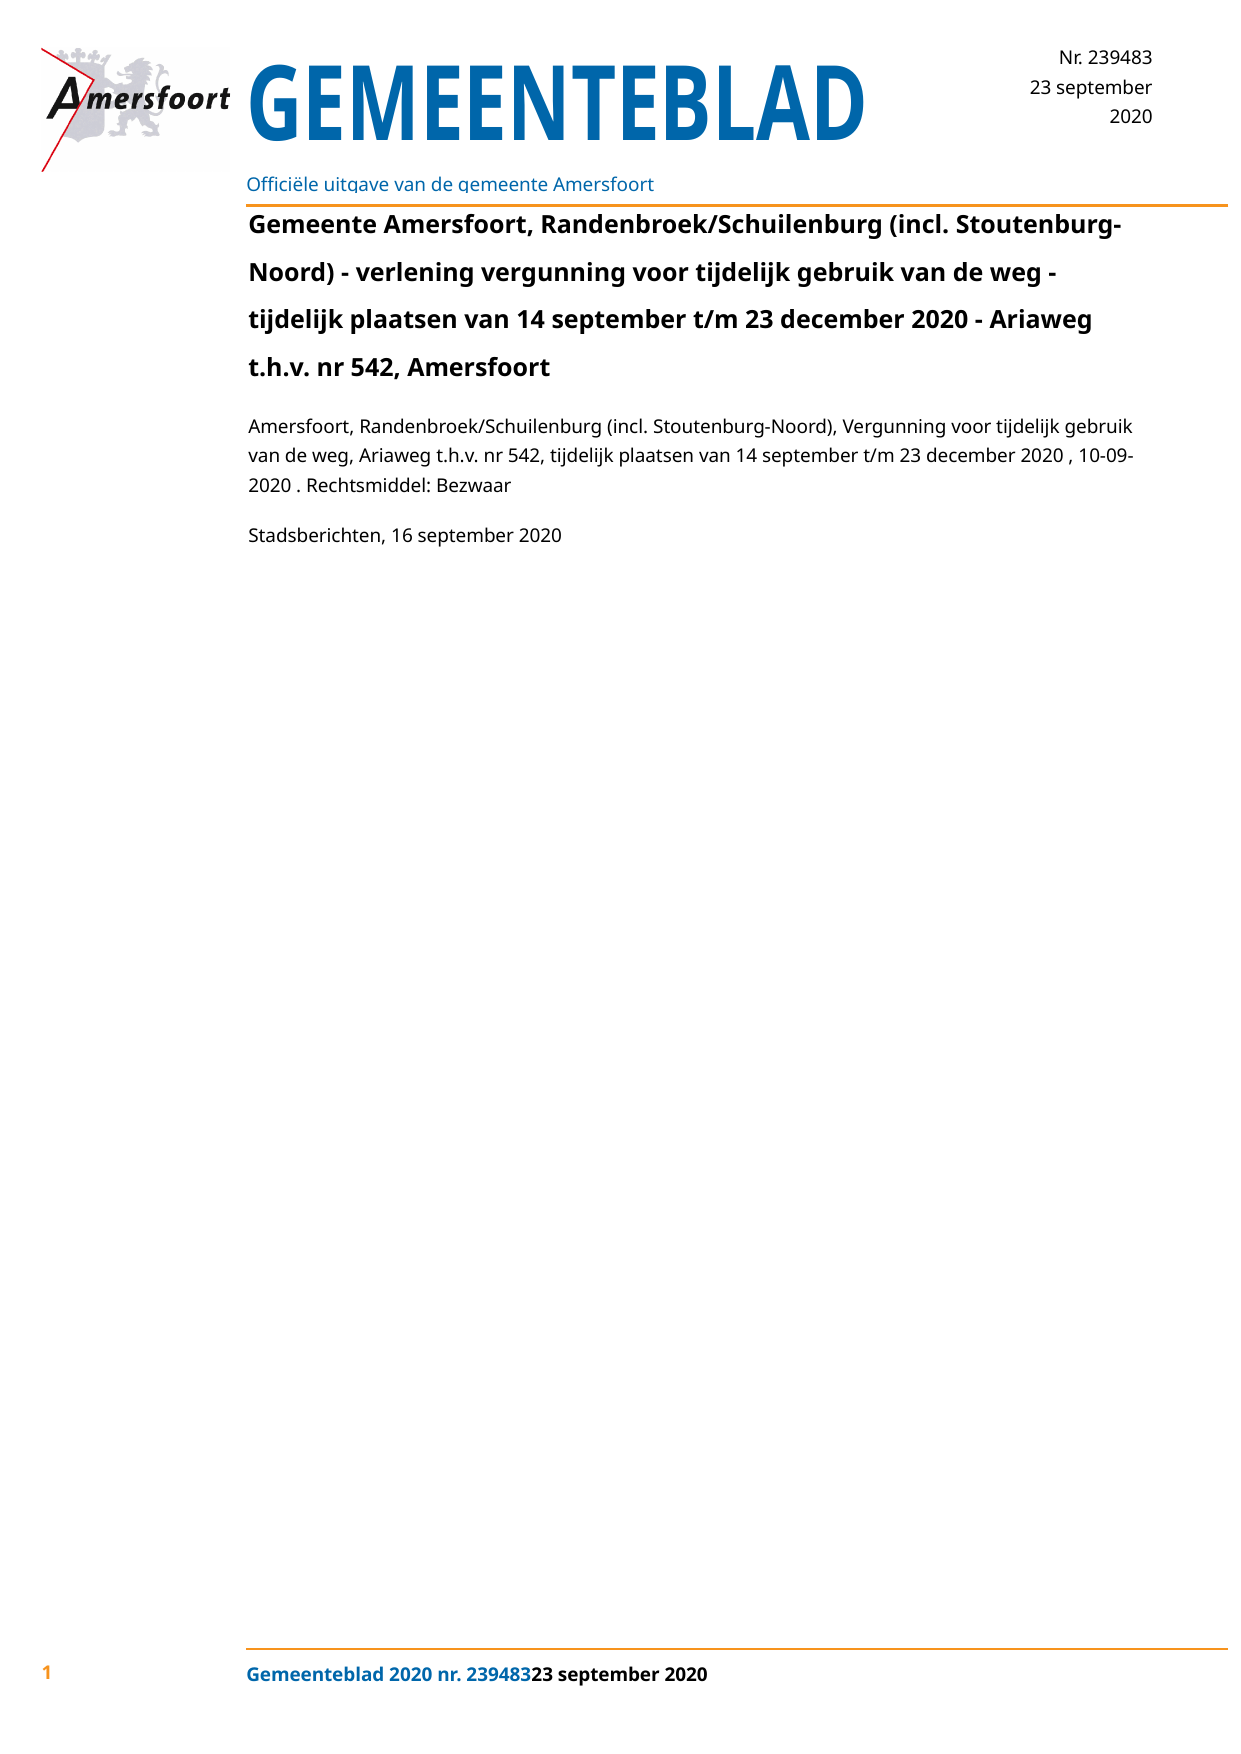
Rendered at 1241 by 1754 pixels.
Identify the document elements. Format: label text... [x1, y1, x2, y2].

picture [41, 47, 231, 172]
text Gemeente Amersfoort, Randenbroek/Schuilenburg (incl. Stoutenburg-Noord) - verlening vergunning voor tijdelijk gebruik van de weg - tijdelijk plaatsen van 14 september t/m 23 december 2020 - Ariaweg t.h.v. nr 542, Amersfoort [248, 207, 1152, 384]
text Stadsberichten, 16 september 2020 [248, 523, 1152, 548]
text Amersfoort, Randenbroek/Schuilenburg (incl. Stoutenburg-Noord), Vergunning voor tijdelijk gebruik van de weg, Ariaweg t.h.v. nr 542, tijdelijk plaatsen van 14 september t/m 23 december 2020 , 10-09-2020 . Rechtsmiddel: Bezwaar [248, 413, 1152, 498]
